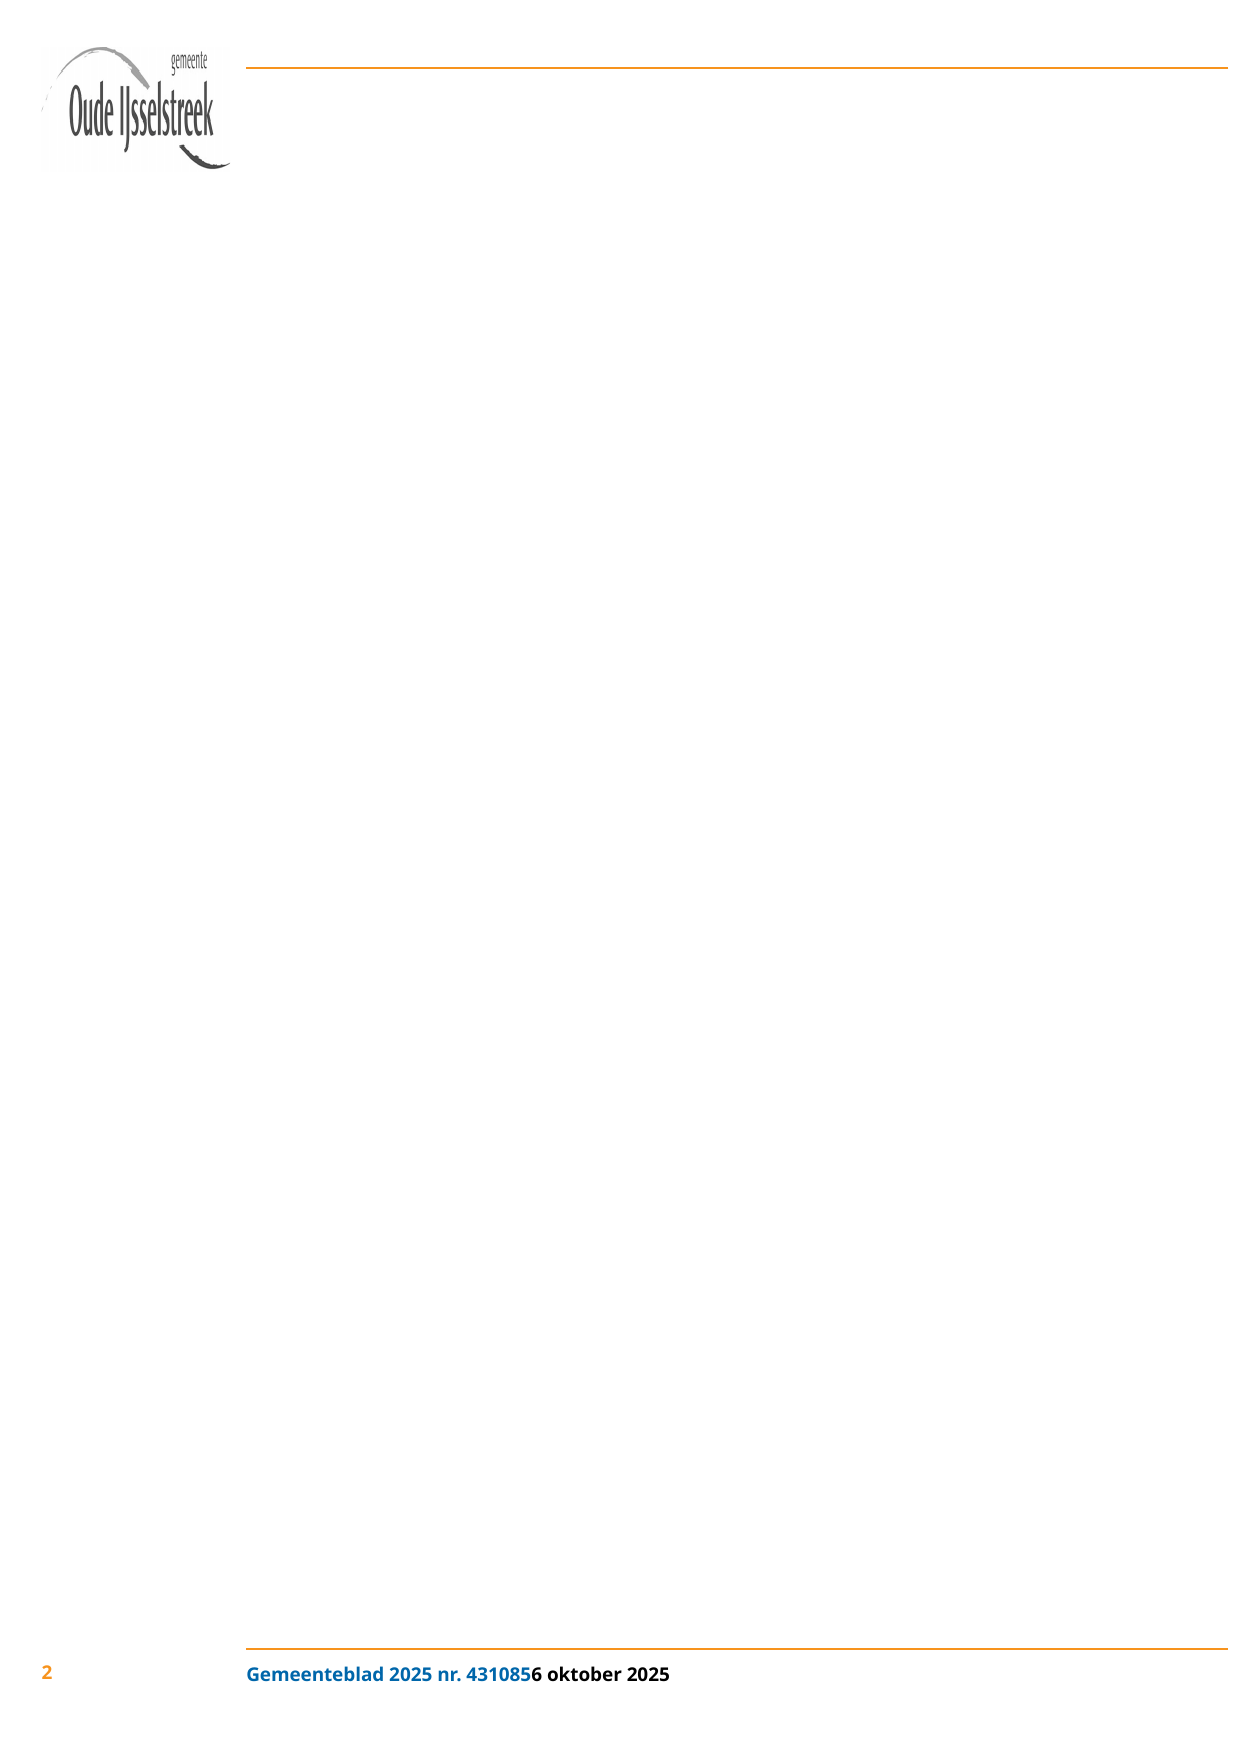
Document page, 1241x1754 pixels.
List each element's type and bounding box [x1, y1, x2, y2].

picture [41, 47, 231, 172]
